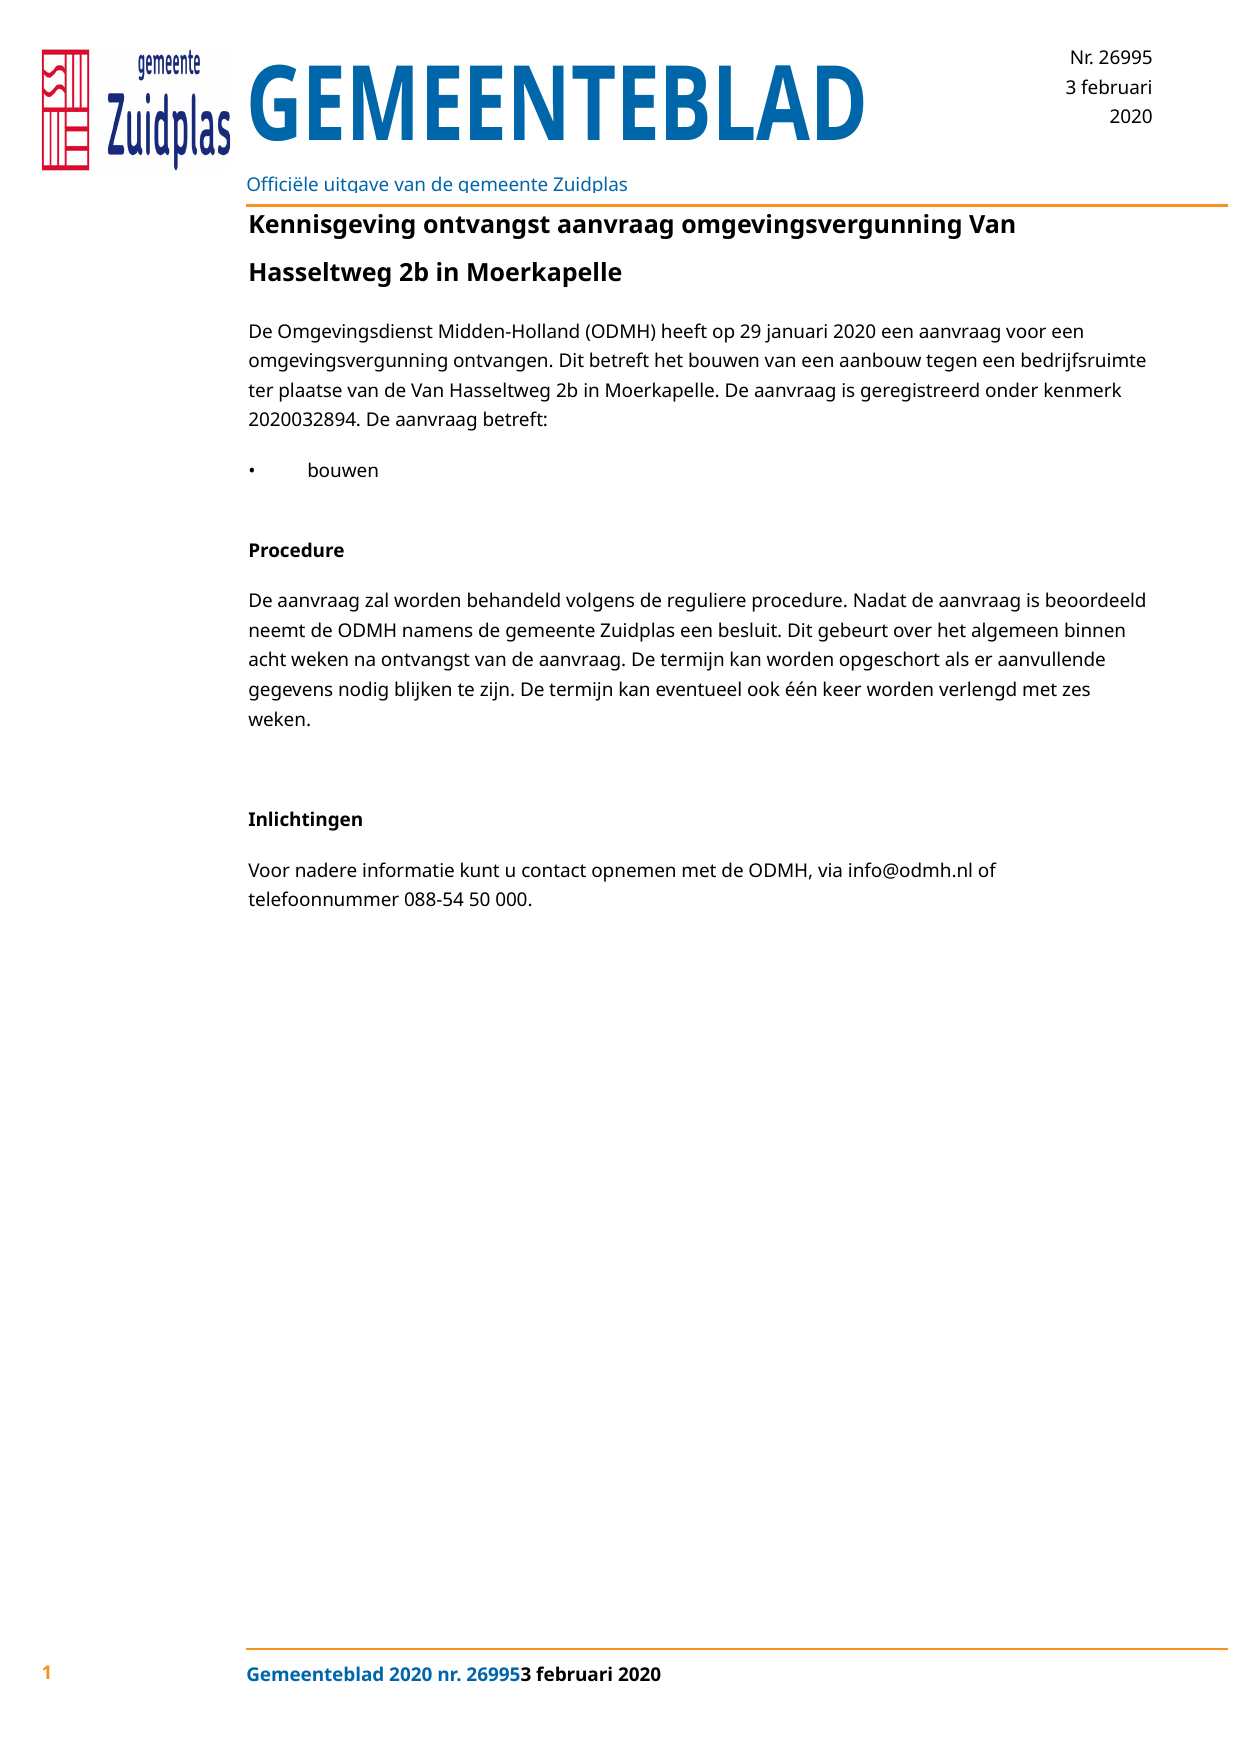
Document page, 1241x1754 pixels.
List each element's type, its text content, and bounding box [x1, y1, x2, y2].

list bouwen [248, 457, 1152, 483]
picture [41, 47, 231, 172]
text Inlichtingen [248, 807, 1152, 832]
text De aanvraag zal worden behandeld volgens de reguliere procedure. Nadat de aanvraag is beoordeeld neemt de ODMH namens de gemeente Zuidplas een besluit. Dit gebeurt over het algemeen binnen acht weken na ontvangst van de aanvraag. De termijn kan worden opgeschort als er aanvullende gegevens nodig blijken te zijn. De termijn kan eventueel ook één keer worden verlengd met zes weken. [248, 587, 1152, 732]
text Voor nadere informatie kunt u contact opnemen met de ODMH, via info@odmh.nl of telefoonnummer 088-54 50 000. [248, 857, 1152, 912]
text Kennisgeving ontvangst aanvraag omgevingsvergunning Van Hasseltweg 2b in Moerkapelle [248, 207, 1152, 288]
text Procedure [248, 537, 1152, 563]
text De Omgevingsdienst Midden-Holland (ODMH) heeft op 29 januari 2020 een aanvraag voor een omgevingsvergunning ontvangen. Dit betreft het bouwen van een aanbouw tegen een bedrijfsruimte ter plaatse van de Van Hasseltweg 2b in Moerkapelle. De aanvraag is geregistreerd onder kenmerk 2020032894. De aanvraag betreft: [248, 318, 1152, 432]
